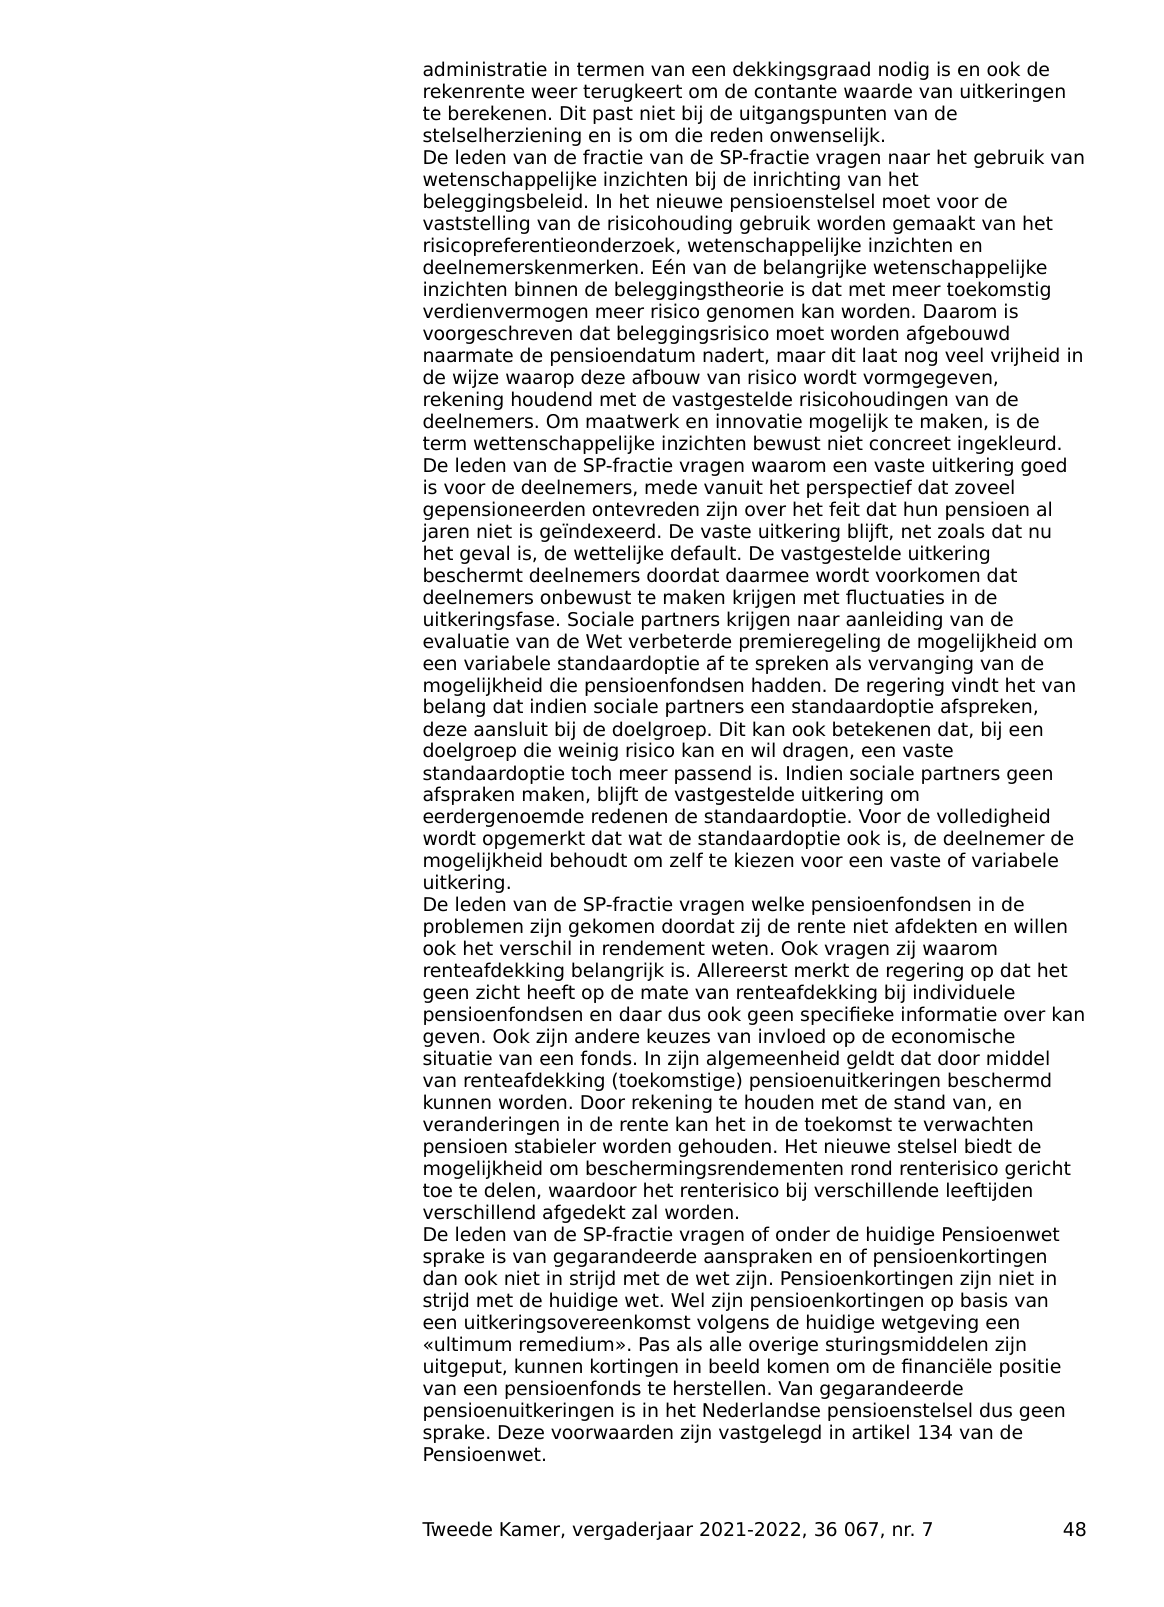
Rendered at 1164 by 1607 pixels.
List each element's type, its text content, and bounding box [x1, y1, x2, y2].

text De leden van de SP-fractie vragen waarom een vaste uitkering goed is voor de deelnemers, mede vanuit het perspectief dat zoveel gepensioneerden ontevreden zijn over het feit dat hun pensioen al jaren niet is geïndexeerd. De vaste uitkering blijft, net zoals dat nu het geval is, de wettelijke default. De vastgestelde uitkering beschermt deelnemers doordat daarmee wordt voorkomen dat deelnemers onbewust te maken krijgen met fluctuaties in de uitkeringsfase. Sociale partners krijgen naar aanleiding van de evaluatie van de Wet verbeterde premieregeling de mogelijkheid om een variabele standaardoptie af te spreken als vervanging van de mogelijkheid die pensioenfondsen hadden. De regering vindt het van belang dat indien sociale partners een standaardoptie afspreken, deze aansluit bij de doelgroep. Dit kan ook betekenen dat, bij een doelgroep die weinig risico kan en wil dragen, een vaste standaardoptie toch meer passend is. Indien sociale partners geen afspraken maken, blijft de vastgestelde uitkering om eerdergenoemde redenen de standaardoptie. Voor de volledigheid wordt opgemerkt dat wat de standaardoptie ook is, de deelnemer de mogelijkheid behoudt om zelf te kiezen voor een vaste of variabele uitkering. [422, 455, 1087, 894]
text administratie in termen van een dekkingsgraad nodig is en ook de rekenrente weer terugkeert om de contante waarde van uitkeringen te berekenen. Dit past niet bij de uitgangspunten van de stelselherziening en is om die reden onwenselijk. [422, 59, 1087, 147]
text De leden van de SP-fractie vragen of onder de huidige Pensioenwet sprake is van gegarandeerde aanspraken en of pensioenkortingen dan ook niet in strijd met de wet zijn. Pensioenkortingen zijn niet in strijd met de huidige wet. Wel zijn pensioenkortingen op basis van een uitkeringsovereenkomst volgens de huidige wetgeving een «ultimum remedium». Pas als alle overige sturingsmiddelen zijn uitgeput, kunnen kortingen in beeld komen om de financiële positie van een pensioenfonds te herstellen. Van gegarandeerde pensioenuitkeringen is in het Nederlandse pensioenstelsel dus geen sprake. Deze voorwaarden zijn vastgelegd in artikel 134 van de Pensioenwet. [422, 1224, 1087, 1466]
text De leden van de fractie van de SP-fractie vragen naar het gebruik van wetenschappelijke inzichten bij de inrichting van het beleggingsbeleid. In het nieuwe pensioenstelsel moet voor de vaststelling van de risicohouding gebruik worden gemaakt van het risicopreferentieonderzoek, wetenschappelijke inzichten en deelnemerskenmerken. Eén van de belangrijke wetenschappelijke inzichten binnen de beleggingstheorie is dat met meer toekomstig verdienvermogen meer risico genomen kan worden. Daarom is voorgeschreven dat beleggingsrisico moet worden afgebouwd naarmate de pensioendatum nadert, maar dit laat nog veel vrijheid in de wijze waarop deze afbouw van risico wordt vormgegeven, rekening houdend met de vastgestelde risicohoudingen van de deelnemers. Om maatwerk en innovatie mogelijk te maken, is de term wettenschappelijke inzichten bewust niet concreet ingekleurd. [422, 147, 1087, 455]
text De leden van de SP-fractie vragen welke pensioenfondsen in de problemen zijn gekomen doordat zij de rente niet afdekten en willen ook het verschil in rendement weten. Ook vragen zij waarom renteafdekking belangrijk is. Allereerst merkt de regering op dat het geen zicht heeft op de mate van renteafdekking bij individuele pensioenfondsen en daar dus ook geen specifieke informatie over kan geven. Ook zijn andere keuzes van invloed op de economische situatie van een fonds. In zijn algemeenheid geldt dat door middel van renteafdekking (toekomstige) pensioenuitkeringen beschermd kunnen worden. Door rekening te houden met de stand van, en veranderingen in de rente kan het in de toekomst te verwachten pensioen stabieler worden gehouden. Het nieuwe stelsel biedt de mogelijkheid om beschermingsrendementen rond renterisico gericht toe te delen, waardoor het renterisico bij verschillende leeftijden verschillend afgedekt zal worden. [422, 894, 1087, 1224]
